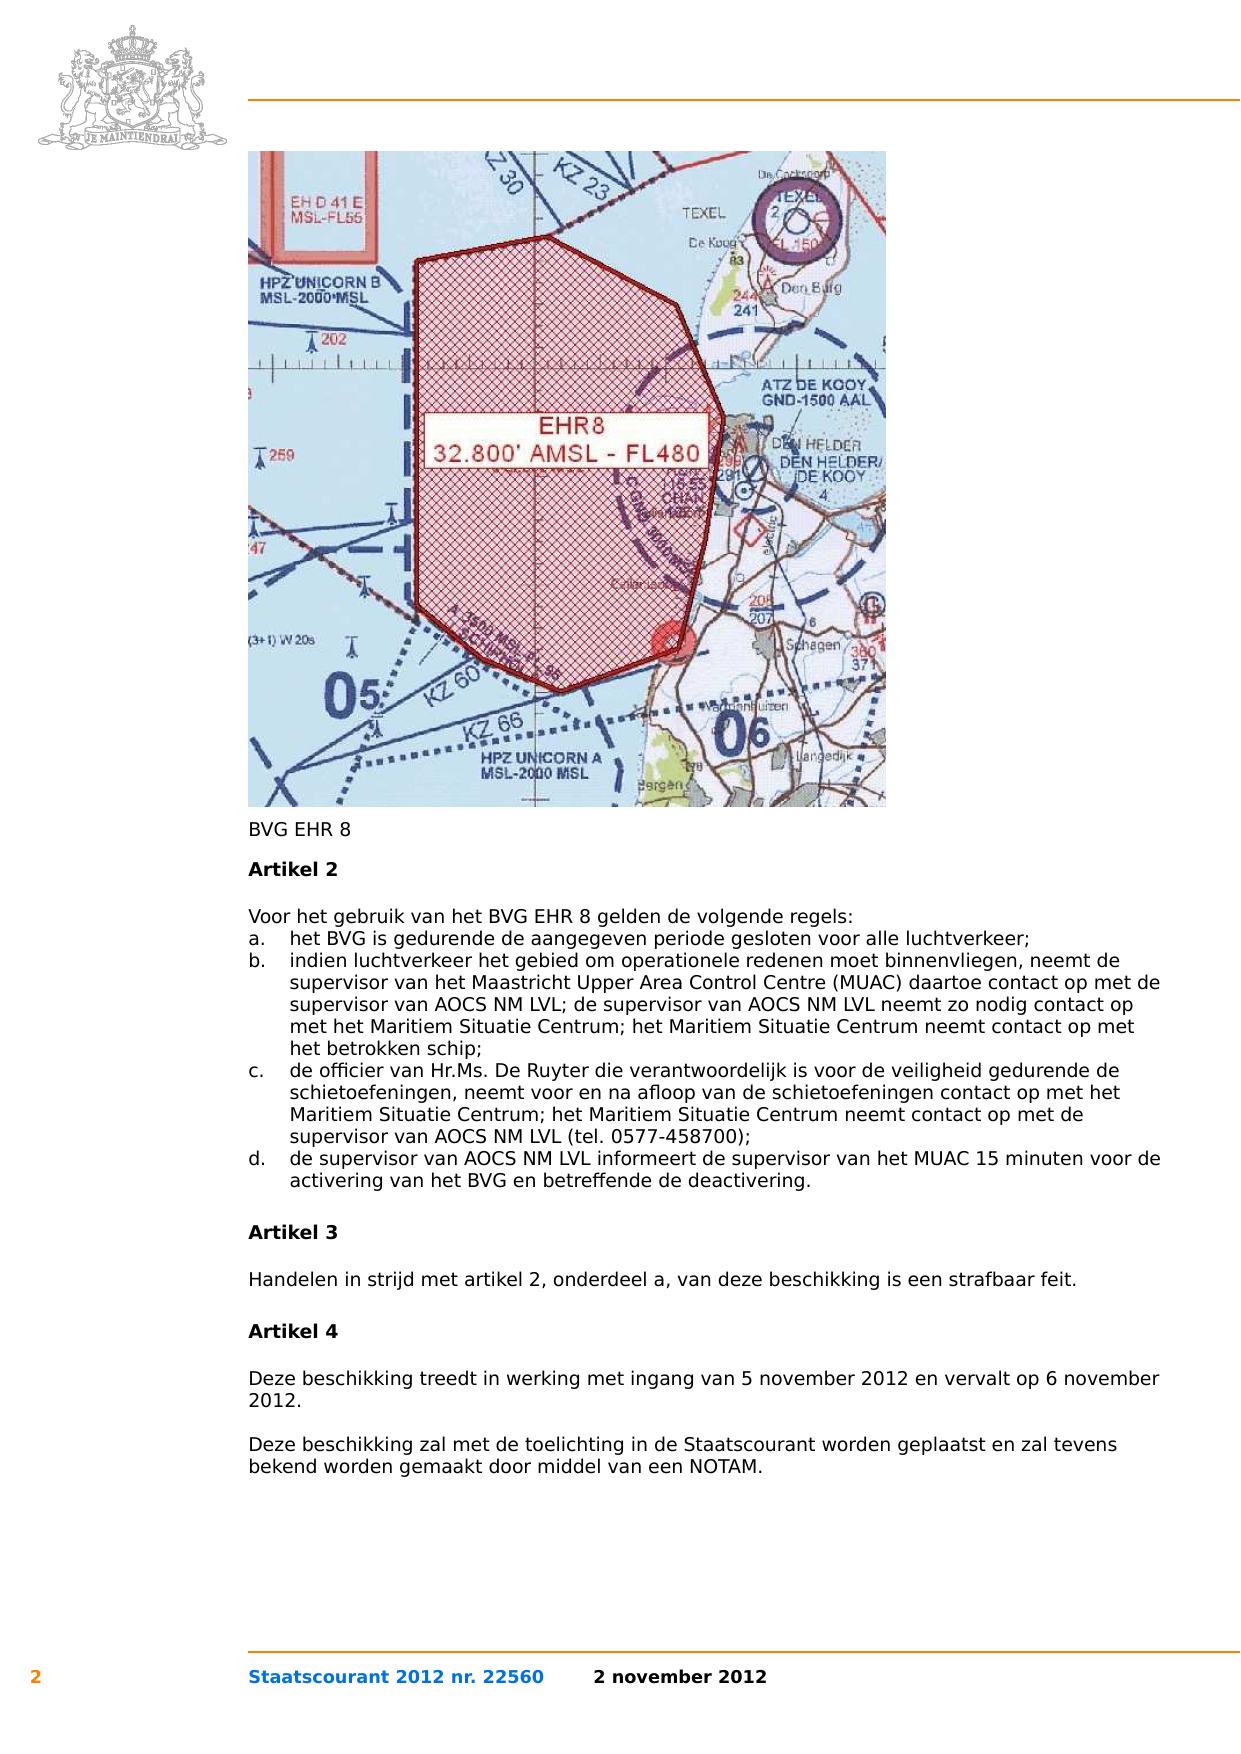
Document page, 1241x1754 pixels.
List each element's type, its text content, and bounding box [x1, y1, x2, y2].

picture [38, 25, 227, 150]
text Deze beschikking zal met de toelichting in de Staatscourant worden geplaatst en zal tevens bekend worden gemaakt door middel van een NOTAM. [248, 1434, 1163, 1478]
subtitle Artikel 2 [248, 859, 1163, 881]
text a. het BVG is gedurende de aangegeven periode gesloten voor alle luchtverkeer; [248, 928, 1163, 950]
text c. de officier van Hr.Ms. De Ruyter die verantwoordelijk is voor de veiligheid gedurende de schietoefeningen, neemt voor en na afloop van de schietoefeningen contact op met het Maritiem Situatie Centrum; het Maritiem Situatie Centrum neemt contact op met de supervisor van AOCS NM LVL (tel. 0577-458700); [248, 1060, 1163, 1148]
text Handelen in strijd met artikel 2, onderdeel a, van deze beschikking is een strafbaar feit. [248, 1269, 1163, 1291]
text Deze beschikking treedt in werking met ingang van 5 november 2012 en vervalt op 6 november 2012. [248, 1368, 1163, 1412]
subtitle Artikel 3 [248, 1222, 1163, 1244]
text d. de supervisor van AOCS NM LVL informeert de supervisor van het MUAC 15 minuten voor de activering van het BVG en betreffende de deactivering. [248, 1148, 1163, 1192]
picture [248, 151, 886, 807]
text Voor het gebruik van het BVG EHR 8 gelden de volgende regels: [248, 906, 1163, 928]
text b. indien luchtverkeer het gebied om operationele redenen moet binnenvliegen, neemt de supervisor van het Maastricht Upper Area Control Centre (MUAC) daartoe contact op met de supervisor van AOCS NM LVL; de supervisor van AOCS NM LVL neemt zo nodig contact op met het Maritiem Situatie Centrum; het Maritiem Situatie Centrum neemt contact op met het betrokken schip; [248, 950, 1163, 1060]
text BVG EHR 8 [248, 819, 886, 841]
subtitle Artikel 4 [248, 1321, 1163, 1343]
